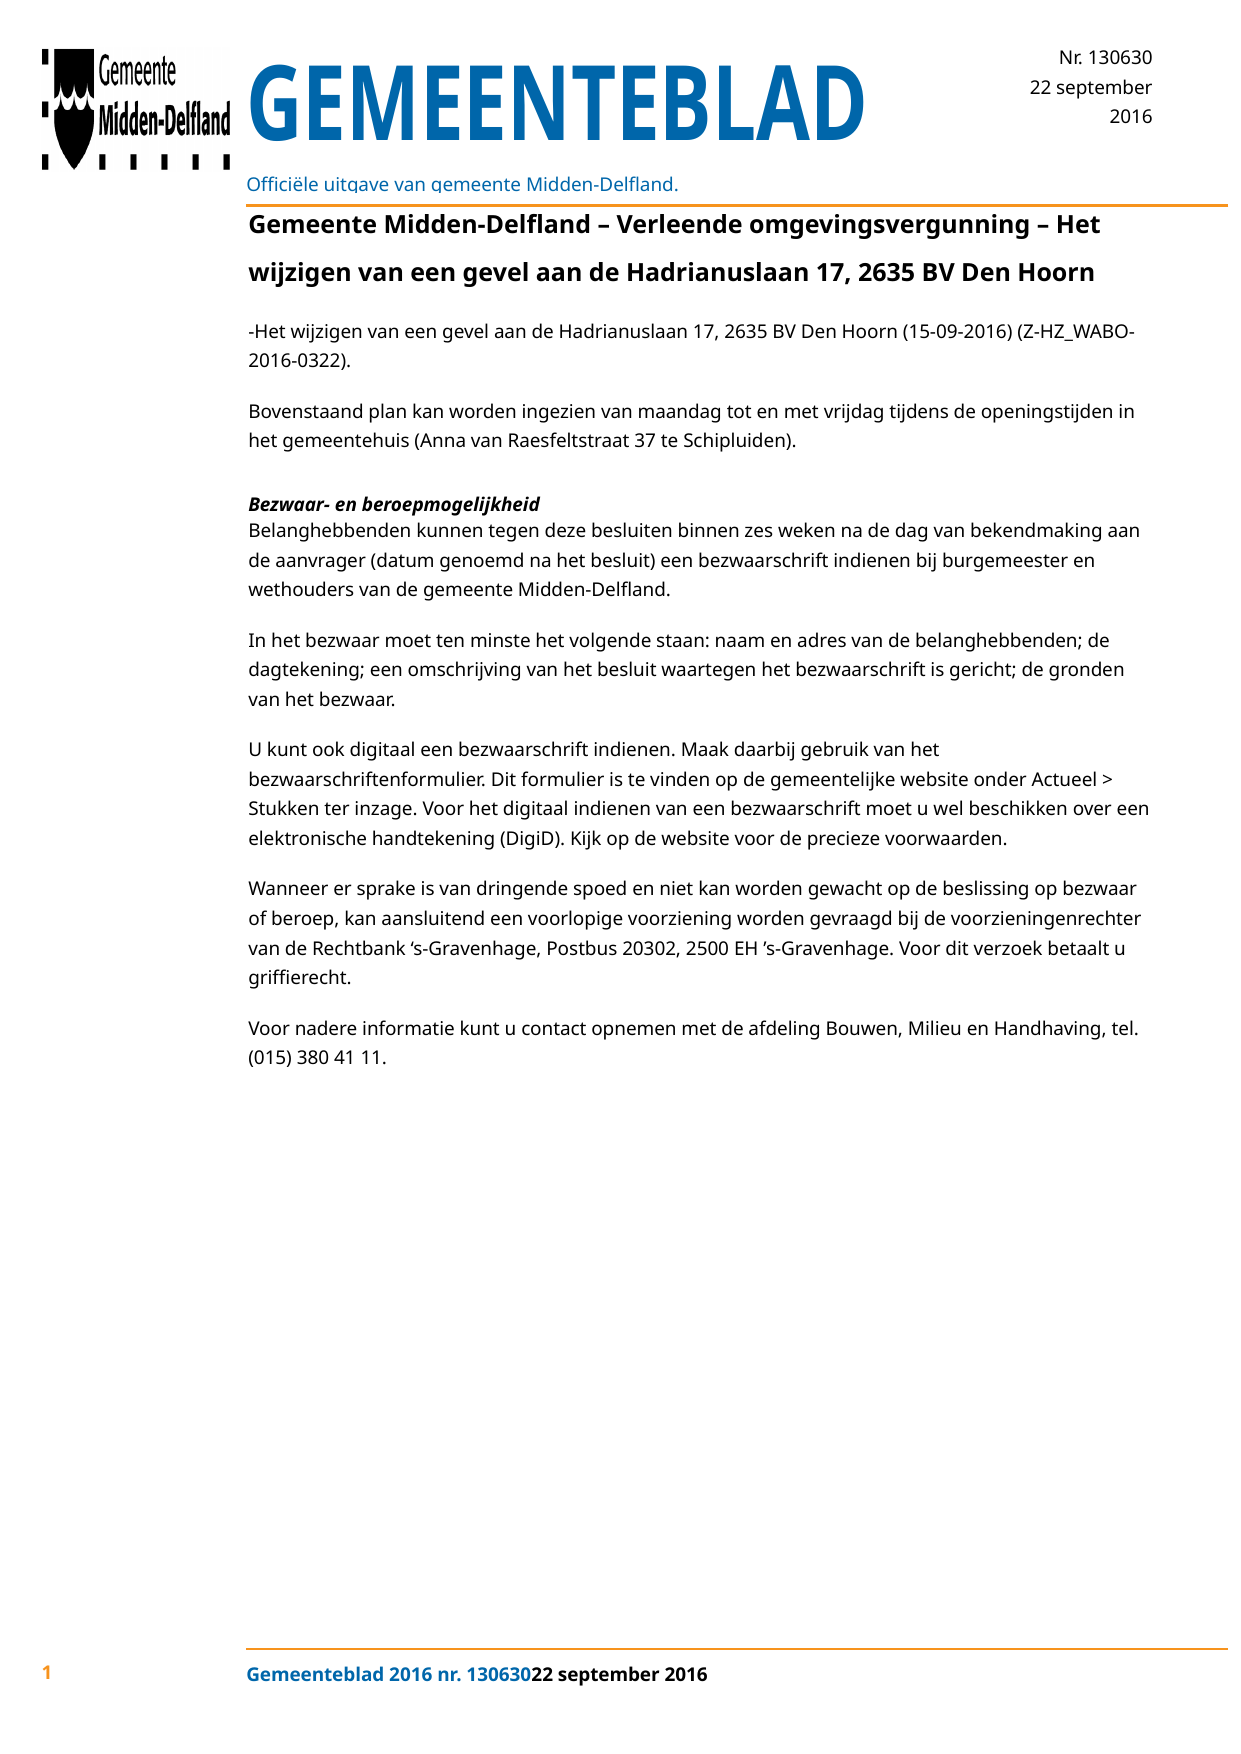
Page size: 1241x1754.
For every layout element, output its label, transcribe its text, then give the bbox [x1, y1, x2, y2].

text In het bezwaar moet ten minste het volgende staan: naam en adres van de belanghebbenden; de dagtekening; een omschrijving van het besluit waartegen het bezwaarschrift is gericht; de gronden van het bezwaar. [248, 627, 1152, 712]
text -Het wijzigen van een gevel aan de Hadrianuslaan 17, 2635 BV Den Hoorn (15-09-2016) (Z-HZ_WABO-2016-0322). [248, 318, 1152, 373]
text Bovenstaand plan kan worden ingezien van maandag tot en met vrijdag tijdens de openingstijden in het gemeentehuis (Anna van Raesfeltstraat 37 te Schipluiden). [248, 398, 1152, 453]
text Belanghebbenden kunnen tegen deze besluiten binnen zes weken na de dag van bekendmaking aan de aanvrager (datum genoemd na het besluit) een bezwaarschrift indienen bij burgemeester en wethouders van de gemeente Midden-Delfland. [248, 517, 1152, 602]
text U kunt ook digitaal een bezwaarschrift indienen. Maak daarbij gebruik van het bezwaarschriftenformulier. Dit formulier is te vinden op de gemeentelijke website onder Actueel > Stukken ter inzage. Voor het digitaal indienen van een bezwaarschrift moet u wel beschikken over een elektronische handtekening (DigiD). Kijk op de website voor de precieze voorwaarden. [248, 736, 1152, 851]
text Wanneer er sprake is van dringende spoed en niet kan worden gewacht op de beslissing op bezwaar of beroep, kan aansluitend een voorlopige voorziening worden gevraagd bij de voorzieningenrechter van de Rechtbank ‘s-Gravenhage, Postbus 20302, 2500 EH ’s-Gravenhage. Voor dit verzoek betaalt u griffierecht. [248, 876, 1152, 990]
text Gemeente Midden-Delfland – Verleende omgevingsvergunning – Het wijzigen van een gevel aan de Hadrianuslaan 17, 2635 BV Den Hoorn [248, 207, 1152, 288]
text Bezwaar- en beroepmogelijkheid [248, 491, 1152, 517]
text Voor nadere informatie kunt u contact opnemen met de afdeling Bouwen, Milieu en Handhaving, tel. (015) 380 41 11. [248, 1015, 1152, 1070]
picture [41, 47, 231, 172]
